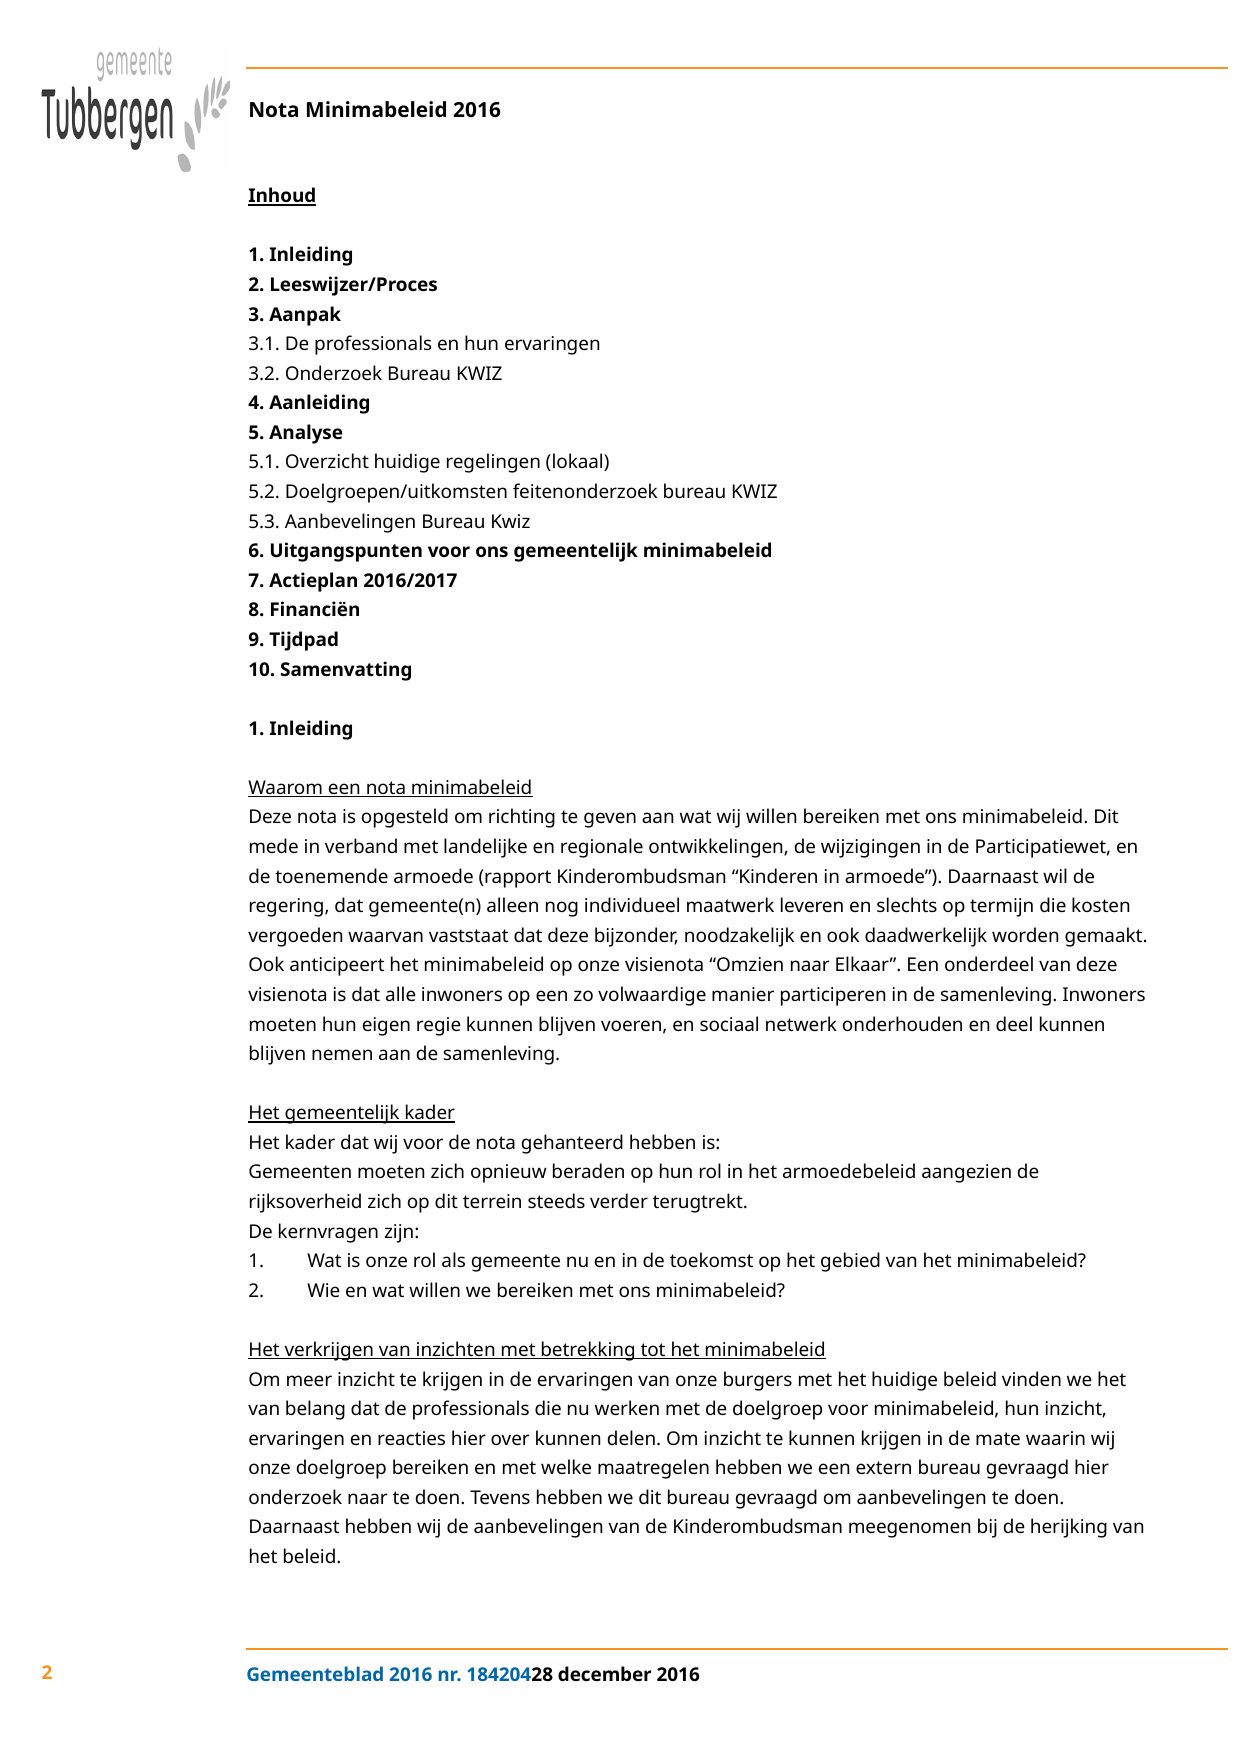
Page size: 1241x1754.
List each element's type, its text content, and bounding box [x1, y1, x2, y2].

text 5. Analyse [248, 419, 1152, 445]
text 5.3. Aanbevelingen Bureau Kwiz [248, 508, 1152, 534]
text 1. Inleiding [248, 242, 1152, 267]
text Gemeenten moeten zich opnieuw beraden op hun rol in het armoedebeleid aangezien de rijksoverheid zich op dit terrein steeds verder terugtrekt. [248, 1159, 1152, 1214]
picture [41, 47, 231, 172]
list Wat is onze rol als gemeente nu en in de toekomst op het gebied van het minimabeleid? [248, 1247, 1152, 1273]
text 6. Uitgangspunten voor ons gemeentelijk minimabeleid [248, 537, 1152, 563]
text Inhoud [248, 182, 1152, 208]
text De kernvragen zijn: [248, 1218, 1152, 1244]
text 1. Inleiding [248, 715, 1152, 741]
list Wie en wat willen we bereiken met ons minimabeleid? [248, 1277, 1152, 1303]
text 4. Aanleiding [248, 389, 1152, 415]
text 3. Aanpak [248, 301, 1152, 327]
text 5.2. Doelgroepen/uitkomsten feitenonderzoek bureau KWIZ [248, 478, 1152, 504]
text 3.1. De professionals en hun ervaringen [248, 330, 1152, 356]
text 7. Actieplan 2016/2017 [248, 567, 1152, 593]
text Het verkrijgen van inzichten met betrekking tot het minimabeleid [248, 1336, 1152, 1362]
text 3.2. Onderzoek Bureau KWIZ [248, 360, 1152, 386]
text Deze nota is opgesteld om richting te geven aan wat wij willen bereiken met ons minimabeleid. Dit mede in verband met landelijke en regionale ontwikkelingen, de wijzigingen in de Participatiewet, en de toenemende armoede (rapport Kinderombudsman “Kinderen in armoede”). Daarnaast wil de regering, dat gemeente(n) alleen nog individueel maatwerk leveren en slechts op termijn die kosten vergoeden waarvan vaststaat dat deze bijzonder, noodzakelijk en ook daadwerkelijk worden gemaakt. [248, 804, 1152, 948]
text Het gemeentelijk kader [248, 1099, 1152, 1125]
text 8. Financiën [248, 597, 1152, 622]
text Het kader dat wij voor de nota gehanteerd hebben is: [248, 1129, 1152, 1155]
text 10. Samenvatting [248, 656, 1152, 682]
text Waarom een nota minimabeleid [248, 774, 1152, 800]
text Ook anticipeert het minimabeleid op onze visienota “Omzien naar Elkaar”. Een onderdeel van deze visienota is dat alle inwoners op een zo volwaardige manier participeren in de samenleving. Inwoners moeten hun eigen regie kunnen blijven voeren, en sociaal netwerk onderhouden en deel kunnen blijven nemen aan de samenleving. [248, 952, 1152, 1066]
text Om meer inzicht te krijgen in de ervaringen van onze burgers met het huidige beleid vinden we het van belang dat de professionals die nu werken met de doelgroep voor minimabeleid, hun inzicht, ervaringen en reacties hier over kunnen delen. Om inzicht te kunnen krijgen in de mate waarin wij onze doelgroep bereiken en met welke maatregelen hebben we een extern bureau gevraagd hier onderzoek naar te doen. Tevens hebben we dit bureau gevraagd om aanbevelingen te doen. Daarnaast hebben wij de aanbevelingen van de Kinderombudsman meegenomen bij de herijking van het beleid. [248, 1366, 1152, 1569]
text 2. Leeswijzer/Proces [248, 271, 1152, 297]
text Nota Minimabeleid 2016 [248, 95, 1152, 123]
text 9. Tijdpad [248, 626, 1152, 652]
text 5.1. Overzicht huidige regelingen (lokaal) [248, 449, 1152, 474]
